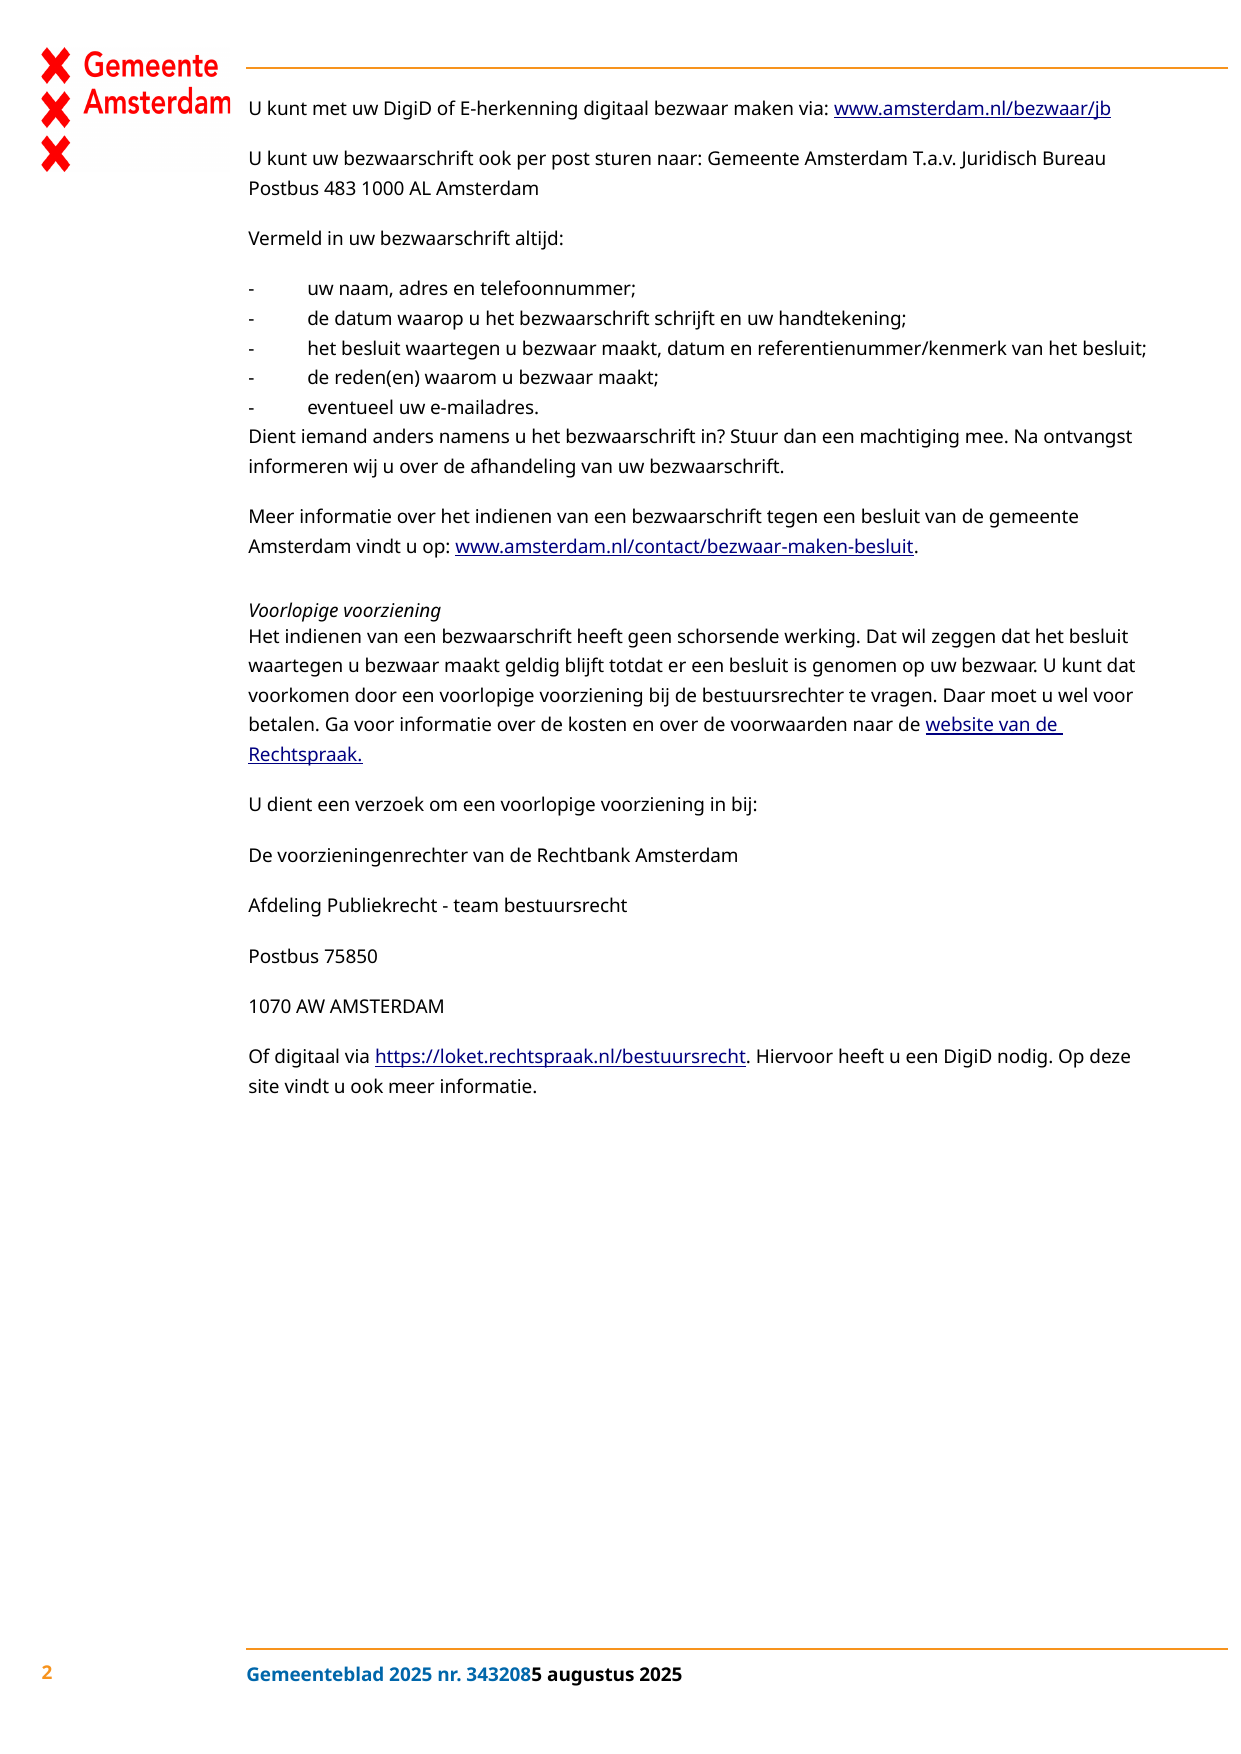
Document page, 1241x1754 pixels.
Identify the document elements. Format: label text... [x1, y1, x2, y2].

list de reden(en) waarom u bezwaar maakt; [248, 364, 1152, 390]
text Afdeling Publiekrecht - team bestuursrecht [248, 892, 1152, 918]
text Of digitaal via https://loket.rechtspraak.nl/bestuursrecht. Hiervoor heeft u een DigiD nodig. Op deze site vindt u ook meer informatie. [248, 1044, 1152, 1099]
text U kunt met uw DigiD of E-herkenning digitaal bezwaar maken via: www.amsterdam.nl/bezwaar/jb [248, 95, 1152, 121]
list uw naam, adres en telefoonnummer; [248, 276, 1152, 301]
list de datum waarop u het bezwaarschrift schrijft en uw handtekening; [248, 305, 1152, 331]
text Vermeld in uw bezwaarschrift altijd: [248, 225, 1152, 251]
text Voorlopige voorziening [248, 597, 1152, 623]
picture [41, 47, 231, 172]
text Het indienen van een bezwaarschrift heeft geen schorsende werking. Dat wil zeggen dat het besluit waartegen u bezwaar maakt geldig blijft totdat er een besluit is genomen op uw bezwaar. U kunt dat voorkomen door een voorlopige voorziening bij de bestuursrechter te vragen. Daar moet u wel voor betalen. Ga voor informatie over de kosten en over de voorwaarden naar de website van de Rechtspraak. [248, 623, 1152, 767]
text U dient een verzoek om een voorlopige voorziening in bij: [248, 792, 1152, 817]
text U kunt uw bezwaarschrift ook per post sturen naar: Gemeente Amsterdam T.a.v. Juridisch Bureau Postbus 483 1000 AL Amsterdam [248, 145, 1152, 201]
text De voorzieningenrechter van de Rechtbank Amsterdam [248, 842, 1152, 868]
text Postbus 75850 [248, 943, 1152, 968]
text 1070 AW AMSTERDAM [248, 993, 1152, 1019]
text Dient iemand anders namens u het bezwaarschrift in? Stuur dan een machtiging mee. Na ontvangst informeren wij u over de afhandeling van uw bezwaarschrift. [248, 423, 1152, 479]
list eventueel uw e-mailadres. [248, 394, 1152, 420]
text Meer informatie over het indienen van een bezwaarschrift tegen een besluit van de gemeente Amsterdam vindt u op: www.amsterdam.nl/contact/bezwaar-maken-besluit. [248, 503, 1152, 559]
list het besluit waartegen u bezwaar maakt, datum en referentienummer/kenmerk van het besluit; [248, 335, 1152, 361]
